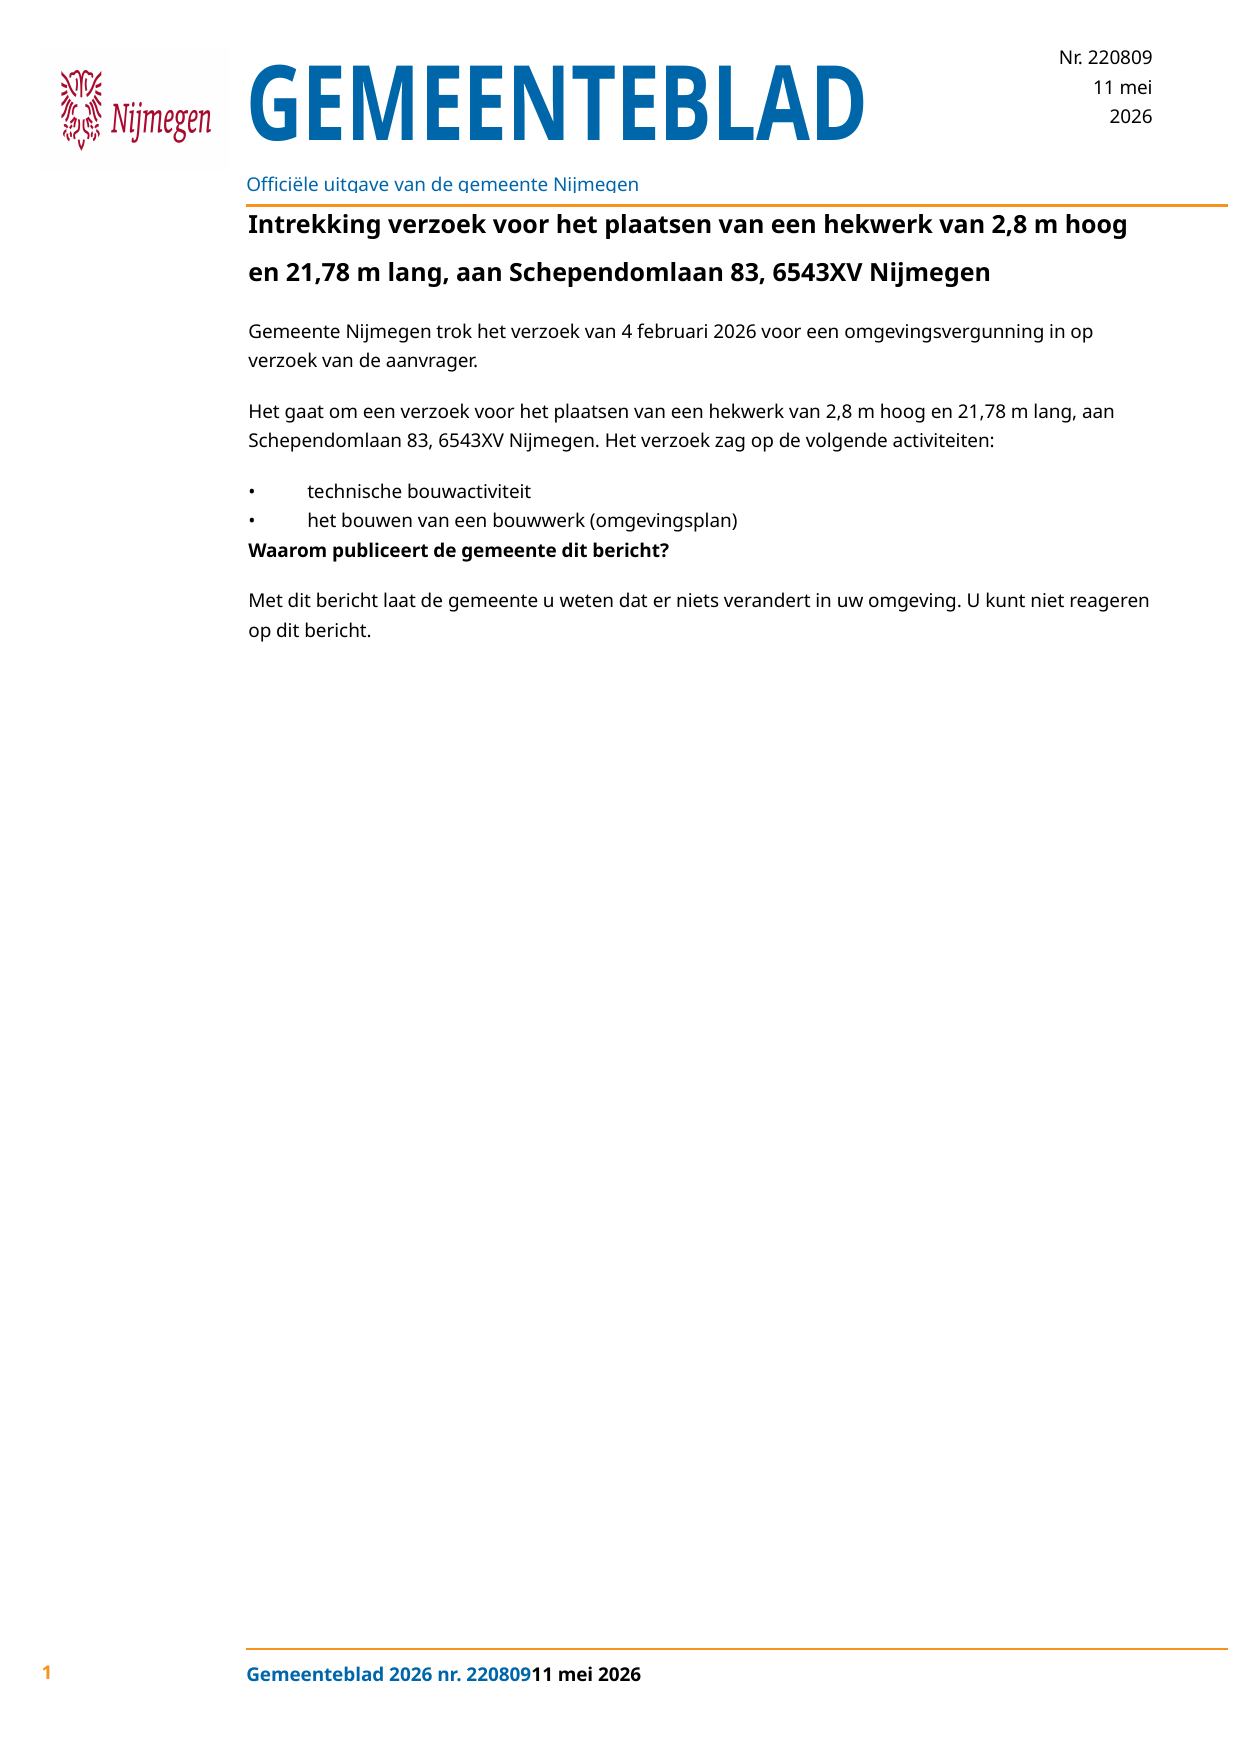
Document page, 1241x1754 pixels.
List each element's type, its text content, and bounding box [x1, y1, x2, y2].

picture [41, 47, 231, 172]
text Gemeente Nijmegen trok het verzoek van 4 februari 2026 voor een omgevingsvergunning in op verzoek van de aanvrager. [248, 318, 1152, 373]
list technische bouwactiviteit [248, 478, 1152, 504]
text Waarom publiceert de gemeente dit bericht? [248, 537, 1152, 563]
text Intrekking verzoek voor het plaatsen van een hekwerk van 2,8 m hoog en 21,78 m lang, aan Schependomlaan 83, 6543XV Nijmegen [248, 207, 1152, 288]
list het bouwen van een bouwwerk (omgevingsplan) [248, 507, 1152, 533]
text Het gaat om een verzoek voor het plaatsen van een hekwerk van 2,8 m hoog en 21,78 m lang, aan Schependomlaan 83, 6543XV Nijmegen. Het verzoek zag op de volgende activiteiten: [248, 398, 1152, 453]
text Met dit bericht laat de gemeente u weten dat er niets verandert in uw omgeving. U kunt niet reageren op dit bericht. [248, 587, 1152, 643]
